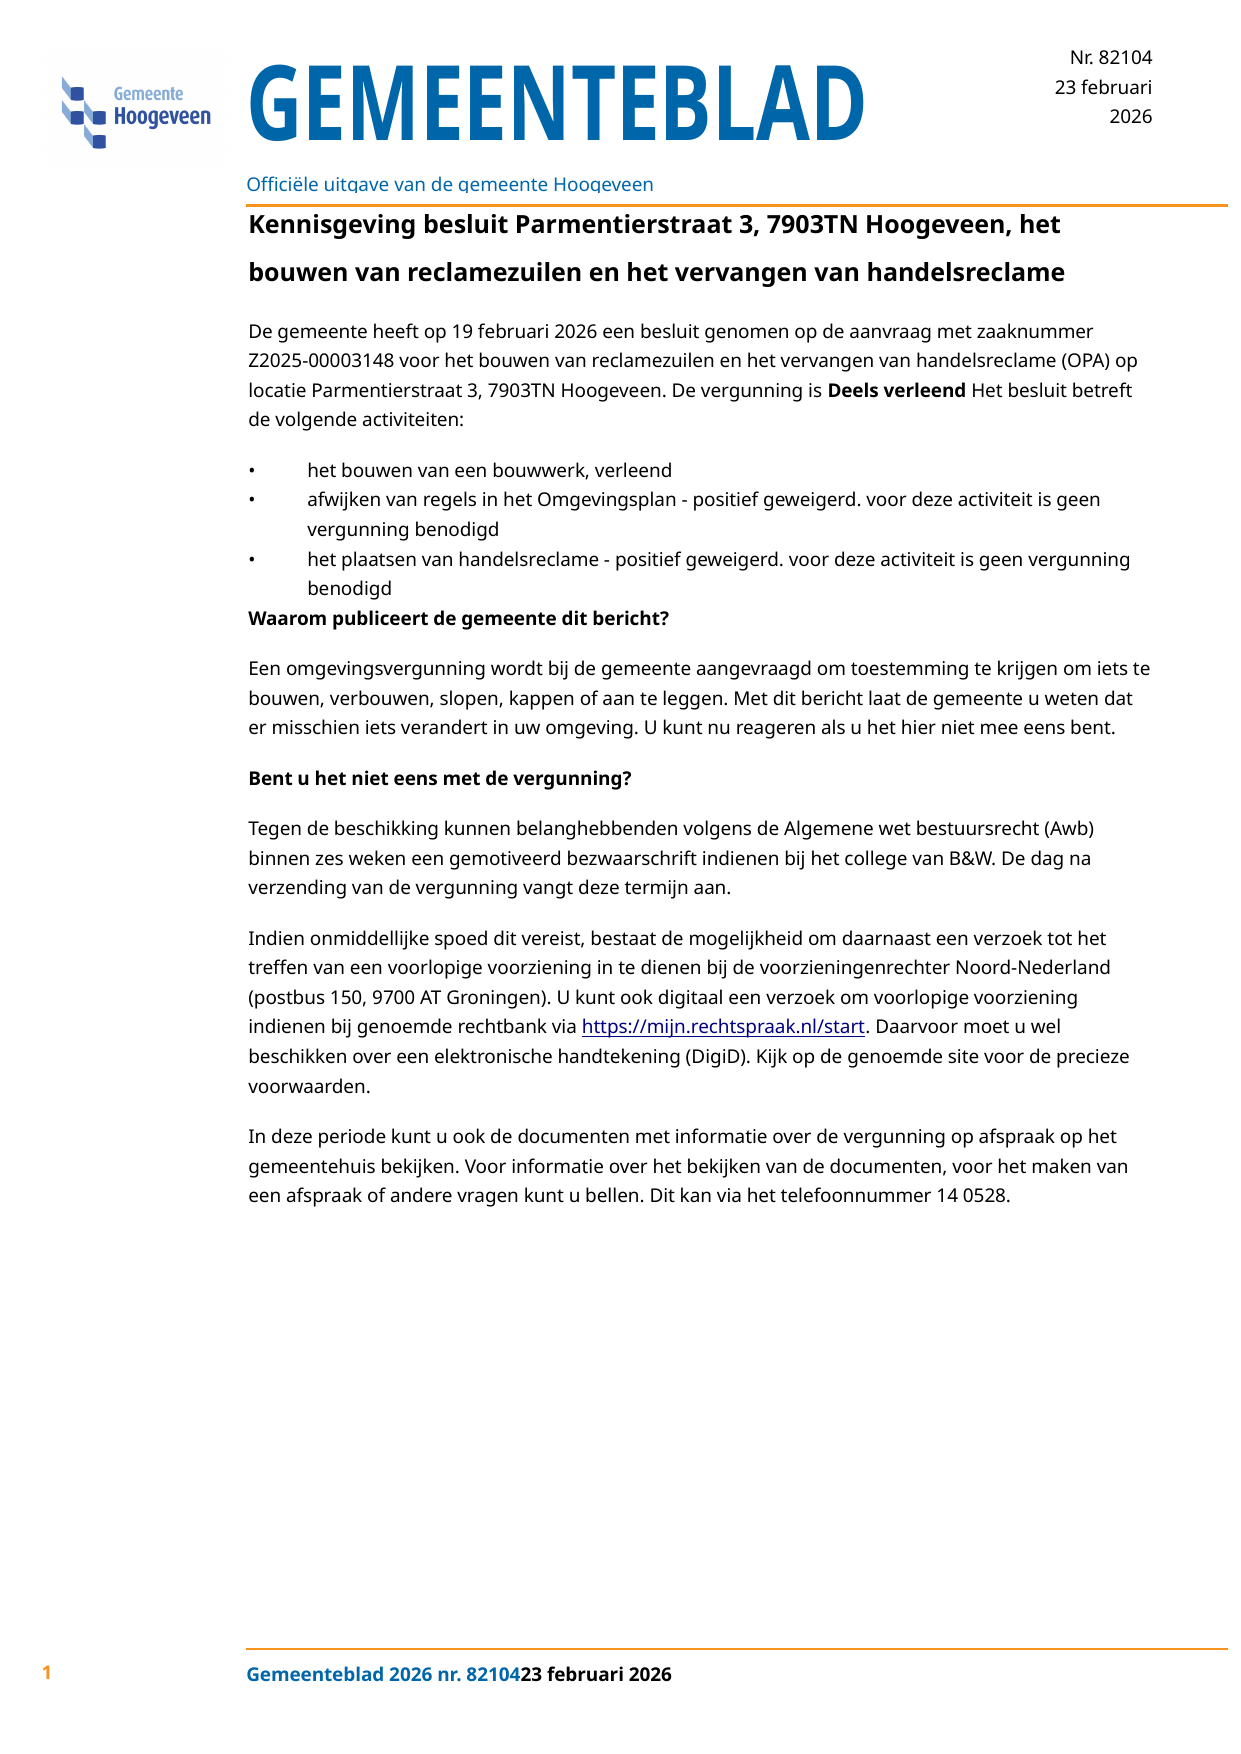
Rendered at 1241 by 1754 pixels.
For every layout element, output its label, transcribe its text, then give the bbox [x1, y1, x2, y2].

text Waarom publiceert de gemeente dit bericht? [248, 605, 1152, 631]
text Kennisgeving besluit Parmentierstraat 3, 7903TN Hoogeveen, het bouwen van reclamezuilen en het vervangen van handelsreclame [248, 207, 1152, 288]
list het plaatsen van handelsreclame - positief geweigerd. voor deze activiteit is geen vergunning benodigd [248, 546, 1152, 601]
list afwijken van regels in het Omgevingsplan - positief geweigerd. voor deze activiteit is geen vergunning benodigd [248, 487, 1152, 542]
text Een omgevingsvergunning wordt bij de gemeente aangevraagd om toestemming te krijgen om iets te bouwen, verbouwen, slopen, kappen of aan te leggen. Met dit bericht laat de gemeente u weten dat er misschien iets verandert in uw omgeving. U kunt nu reageren als u het hier niet mee eens bent. [248, 655, 1152, 740]
list het bouwen van een bouwwerk, verleend [248, 457, 1152, 483]
text Bent u het niet eens met de vergunning? [248, 765, 1152, 791]
text In deze periode kunt u ook de documenten met informatie over de vergunning op afspraak op het gemeentehuis bekijken. Voor informatie over het bekijken van de documenten, voor het maken van een afspraak of andere vragen kunt u bellen. Dit kan via het telefoonnummer 14 0528. [248, 1123, 1152, 1208]
text Indien onmiddellijke spoed dit vereist, bestaat de mogelijkheid om daarnaast een verzoek tot het treffen van een voorlopige voorziening in te dienen bij de voorzieningenrechter Noord-Nederland (postbus 150, 9700 AT Groningen). U kunt ook digitaal een verzoek om voorlopige voorziening indienen bij genoemde rechtbank via https://mijn.rechtspraak.nl/start. Daarvoor moet u wel beschikken over een elektronische handtekening (DigiD). Kijk op de genoemde site voor de precieze voorwaarden. [248, 925, 1152, 1099]
text Tegen de beschikking kunnen belanghebbenden volgens de Algemene wet bestuursrecht (Awb) binnen zes weken een gemotiveerd bezwaarschrift indienen bij het college van B&W. De dag na verzending van de vergunning vangt deze termijn aan. [248, 815, 1152, 900]
picture [41, 47, 231, 172]
text De gemeente heeft op 19 februari 2026 een besluit genomen op de aanvraag met zaaknummer Z2025-00003148 voor het bouwen van reclamezuilen en het vervangen van handelsreclame (OPA) op locatie Parmentierstraat 3, 7903TN Hoogeveen. De vergunning is Deels verleend Het besluit betreft de volgende activiteiten: [248, 318, 1152, 432]
